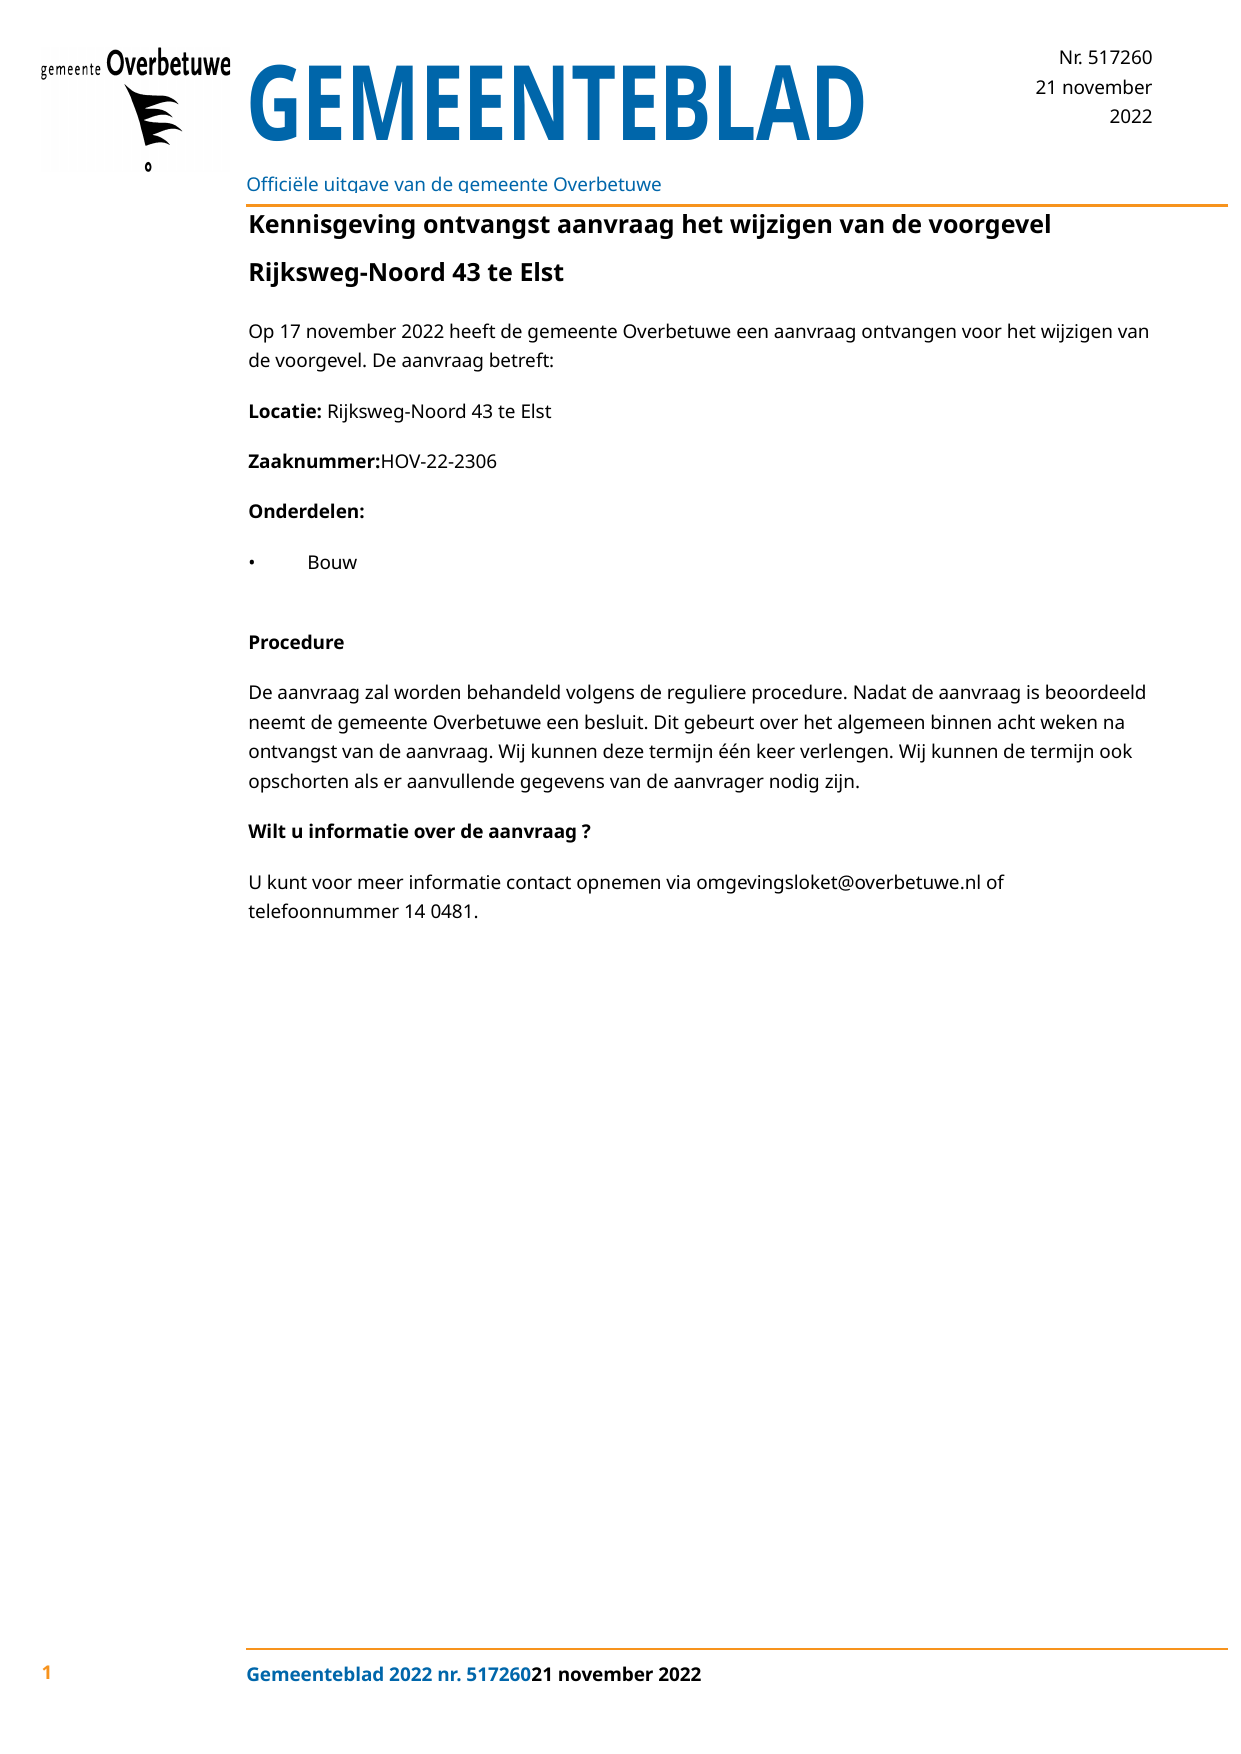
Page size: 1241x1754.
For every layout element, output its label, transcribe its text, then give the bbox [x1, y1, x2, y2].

text U kunt voor meer informatie contact opnemen via omgevingsloket@overbetuwe.nl of telefoonnummer 14 0481. [248, 869, 1152, 924]
text Op 17 november 2022 heeft de gemeente Overbetuwe een aanvraag ontvangen voor het wijzigen van de voorgevel. De aanvraag betreft: [248, 318, 1152, 373]
text Locatie: Rijksweg-Noord 43 te Elst [248, 398, 1152, 424]
text Procedure [248, 629, 1152, 655]
list Bouw [248, 549, 1152, 575]
picture [41, 47, 231, 172]
text De aanvraag zal worden behandeld volgens de reguliere procedure. Nadat de aanvraag is beoordeeld neemt de gemeente Overbetuwe een besluit. Dit gebeurt over het algemeen binnen acht weken na ontvangst van de aanvraag. Wij kunnen deze termijn één keer verlengen. Wij kunnen de termijn ook opschorten als er aanvullende gegevens van de aanvrager nodig zijn. [248, 679, 1152, 794]
text Kennisgeving ontvangst aanvraag het wijzigen van de voorgevel Rijksweg-Noord 43 te Elst [248, 207, 1152, 288]
text Wilt u informatie over de aanvraag ? [248, 819, 1152, 844]
text Zaaknummer:HOV-22-2306 [248, 448, 1152, 474]
text Onderdelen: [248, 499, 1152, 524]
